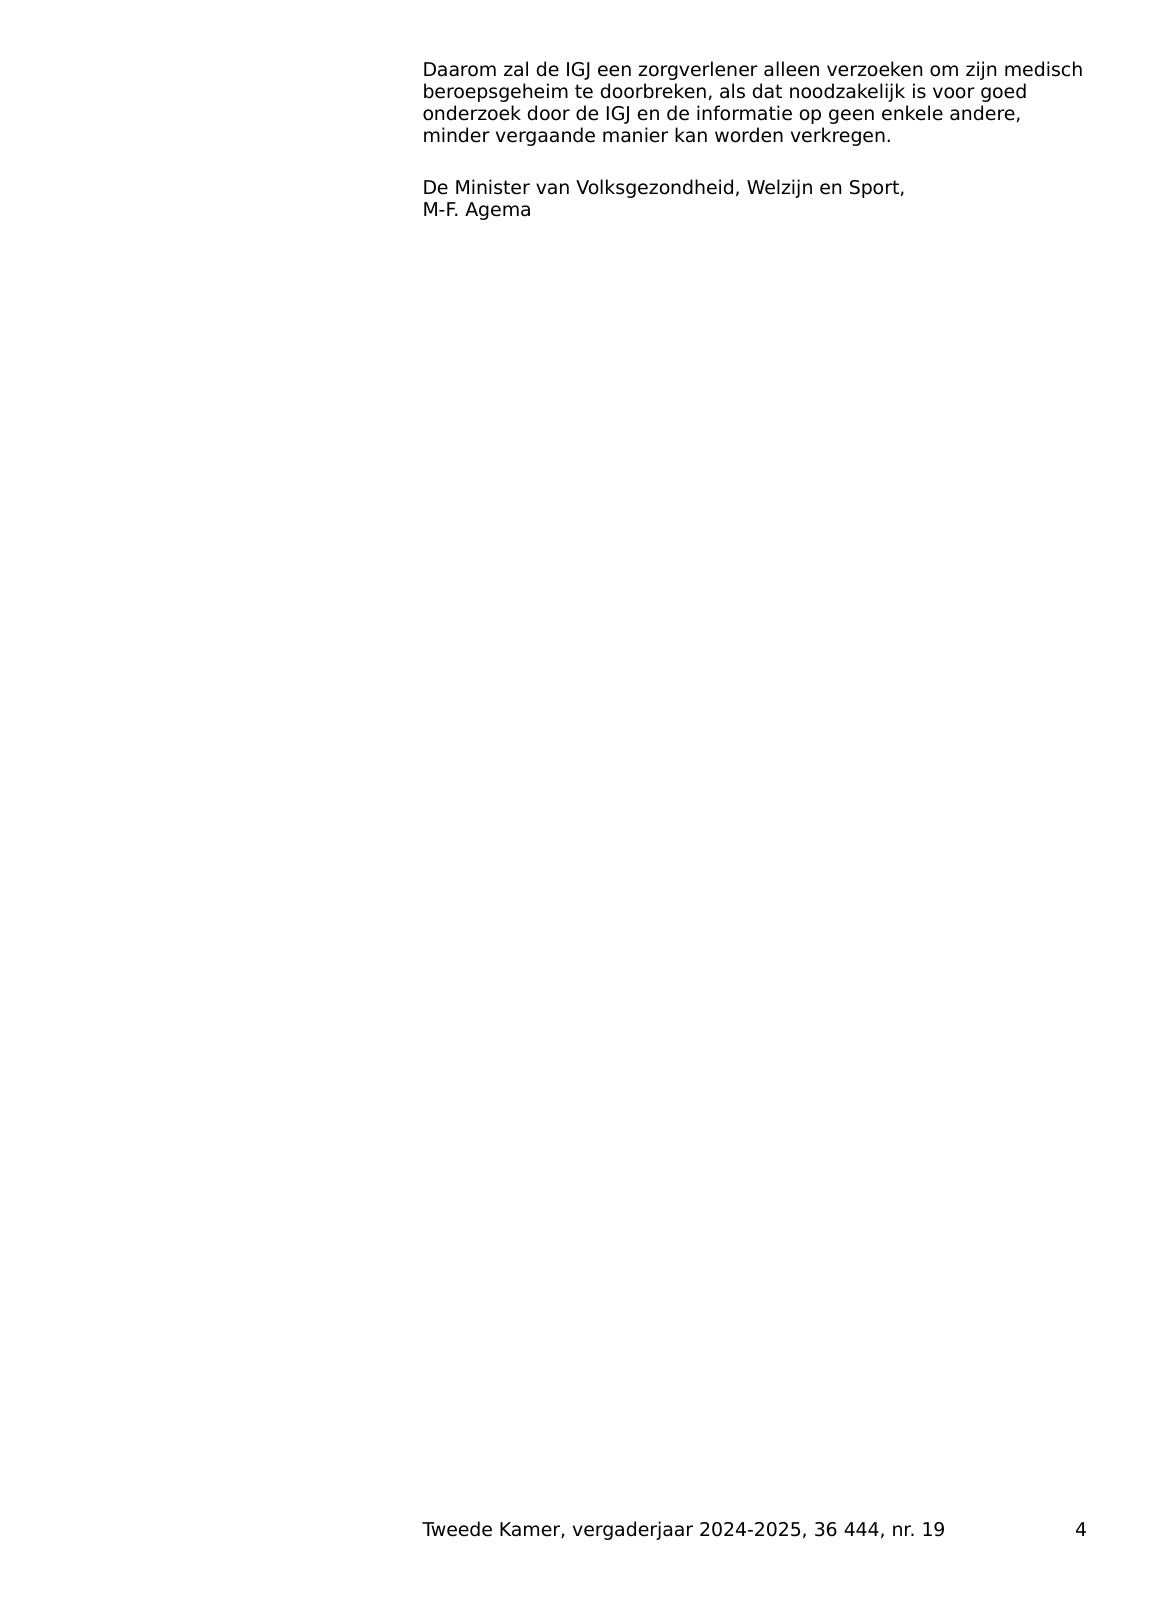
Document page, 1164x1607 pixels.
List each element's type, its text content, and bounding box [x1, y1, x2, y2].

text Daarom zal de IGJ een zorgverlener alleen verzoeken om zijn medisch beroepsgeheim te doorbreken, als dat noodzakelijk is voor goed onderzoek door de IGJ en de informatie op geen enkele andere, minder vergaande manier kan worden verkregen. [422, 59, 1087, 147]
text De Minister van Volksgezondheid, Welzijn en Sport, M-F. Agema [422, 177, 1087, 221]
